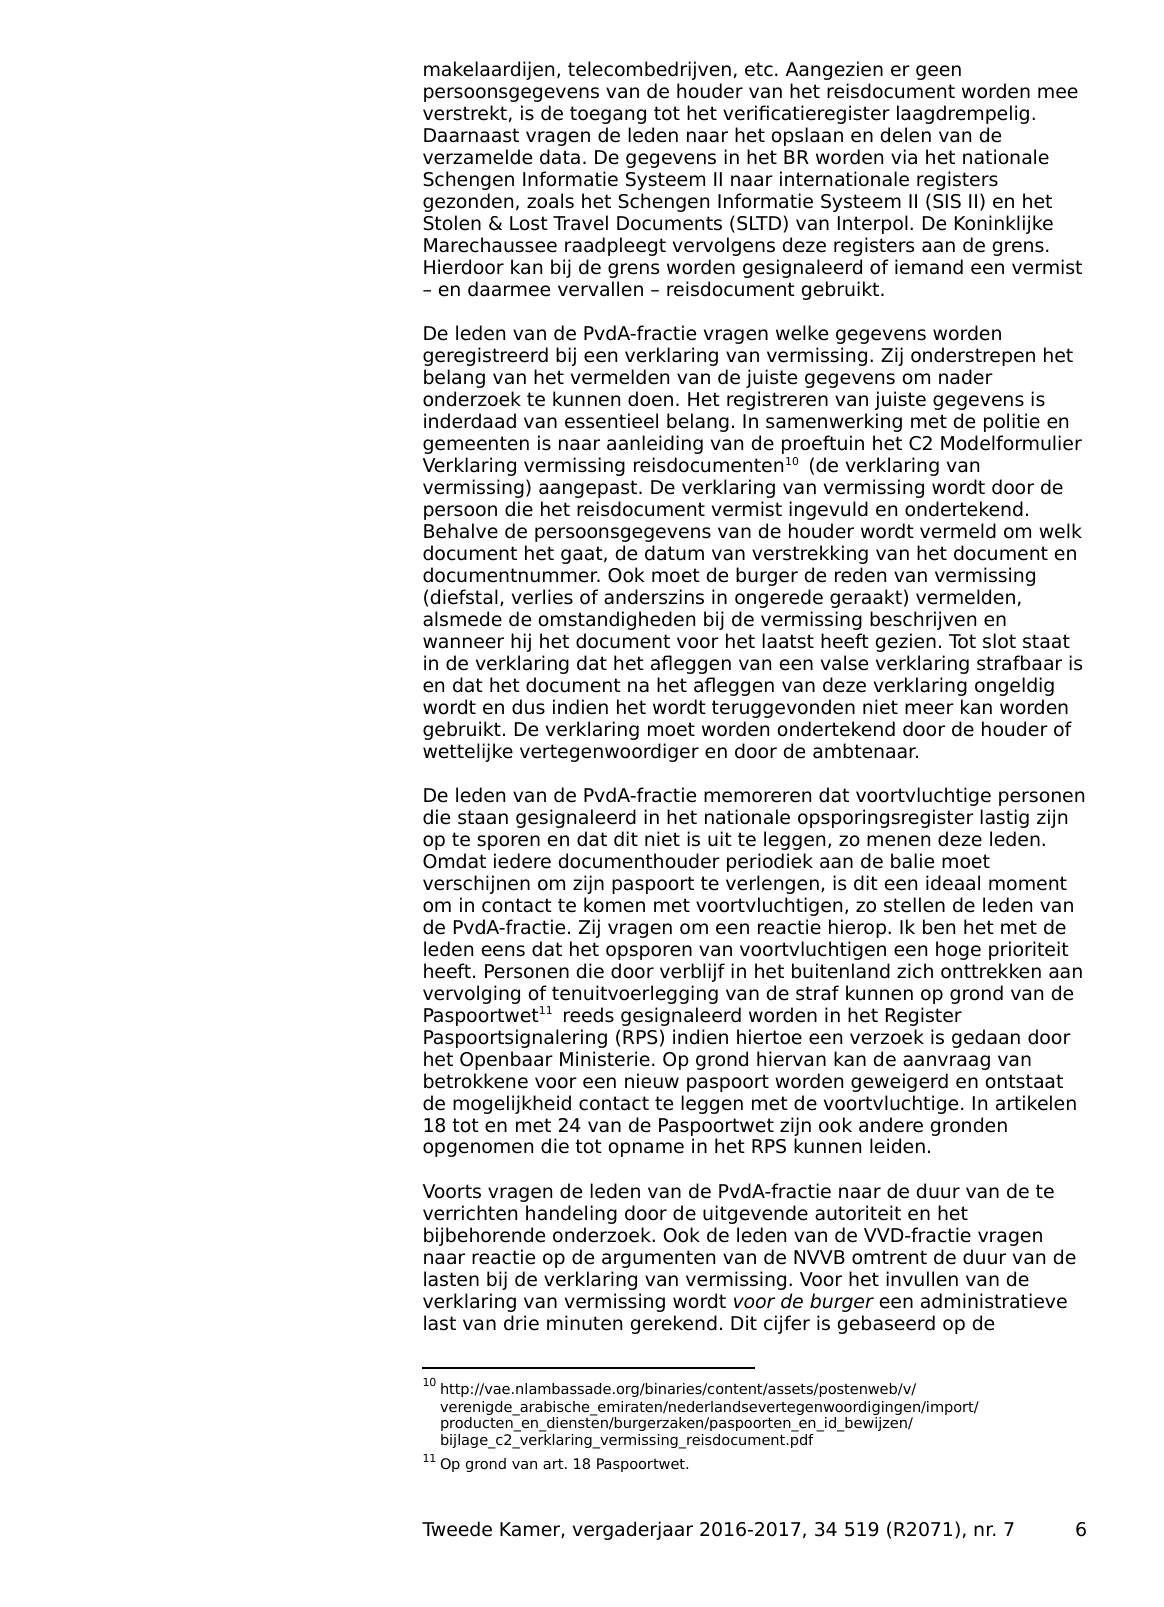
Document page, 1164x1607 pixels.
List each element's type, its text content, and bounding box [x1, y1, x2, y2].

text http://vae.nlambassade.org/binaries/content/assets/postenweb/v/verenigde_arabische_emiraten/nederlandsevertegenwoordigingen/import/producten_en_diensten/burgerzaken/paspoorten_en_id_bewijzen/bijlage_c2_verklaring_vermissing_reisdocument.pdf [422, 1377, 1087, 1449]
text De leden van de PvdA-fractie memoreren dat voortvluchtige personen die staan gesignaleerd in het nationale opsporingsregister lastig zijn op te sporen en dat dit niet is uit te leggen, zo menen deze leden. Omdat iedere documenthouder periodiek aan de balie moet verschijnen om zijn paspoort te verlengen, is dit een ideaal moment om in contact te komen met voortvluchtigen, zo stellen de leden van de PvdA-fractie. Zij vragen om een reactie hierop. Ik ben het met de leden eens dat het opsporen van voortvluchtigen een hoge prioriteit heeft. Personen die door verblijf in het buitenland zich onttrekken aan vervolging of tenuitvoerlegging van de straf kunnen op grond van de Paspoortwet reeds gesignaleerd worden in het Register Paspoortsignalering (RPS) indien hiertoe een verzoek is gedaan door het Openbaar Ministerie. Op grond hiervan kan de aanvraag van betrokkene voor een nieuw paspoort worden geweigerd en ontstaat de mogelijkheid contact te leggen met de voortvluchtige. In artikelen 18 tot en met 24 van de Paspoortwet zijn ook andere gronden opgenomen die tot opname in het RPS kunnen leiden. [422, 785, 1087, 1158]
text Voorts vragen de leden van de PvdA-fractie naar de duur van de te verrichten handeling door de uitgevende autoriteit en het bijbehorende onderzoek. Ook de leden van de VVD-fractie vragen naar reactie op de argumenten van de NVVB omtrent de duur van de lasten bij de verklaring van vermissing. Voor het invullen van de verklaring van vermissing wordt voor de burger een administratieve last van drie minuten gerekend. Dit cijfer is gebaseerd op de [422, 1181, 1087, 1334]
text De leden van de PvdA-fractie vragen welke gegevens worden geregistreerd bij een verklaring van vermissing. Zij onderstrepen het belang van het vermelden van de juiste gegevens om nader onderzoek te kunnen doen. Het registreren van juiste gegevens is inderdaad van essentieel belang. In samenwerking met de politie en gemeenten is naar aanleiding van de proeftuin het C2 Modelformulier Verklaring vermissing reisdocumenten (de verklaring van vermissing) aangepast. De verklaring van vermissing wordt door de persoon die het reisdocument vermist ingevuld en ondertekend. Behalve de persoonsgegevens van de houder wordt vermeld om welk document het gaat, de datum van verstrekking van het document en documentnummer. Ook moet de burger de reden van vermissing (diefstal, verlies of anderszins in ongerede geraakt) vermelden, alsmede de omstandigheden bij de vermissing beschrijven en wanneer hij het document voor het laatst heeft gezien. Tot slot staat in de verklaring dat het afleggen van een valse verklaring strafbaar is en dat het document na het afleggen van deze verklaring ongeldig wordt en dus indien het wordt teruggevonden niet meer kan worden gebruikt. De verklaring moet worden ondertekend door de houder of wettelijke vertegenwoordiger en door de ambtenaar. [422, 323, 1087, 763]
text Op grond van art. 18 Paspoortwet. [422, 1452, 1087, 1474]
text makelaardijen, telecombedrijven, etc. Aangezien er geen persoonsgegevens van de houder van het reisdocument worden mee verstrekt, is de toegang tot het verificatieregister laagdrempelig. Daarnaast vragen de leden naar het opslaan en delen van de verzamelde data. De gegevens in het BR worden via het nationale Schengen Informatie Systeem II naar internationale registers gezonden, zoals het Schengen Informatie Systeem II (SIS II) en het Stolen & Lost Travel Documents (SLTD) van Interpol. De Koninklijke Marechaussee raadpleegt vervolgens deze registers aan de grens. Hierdoor kan bij de grens worden gesignaleerd of iemand een vermist – en daarmee vervallen – reisdocument gebruikt. [422, 59, 1087, 301]
